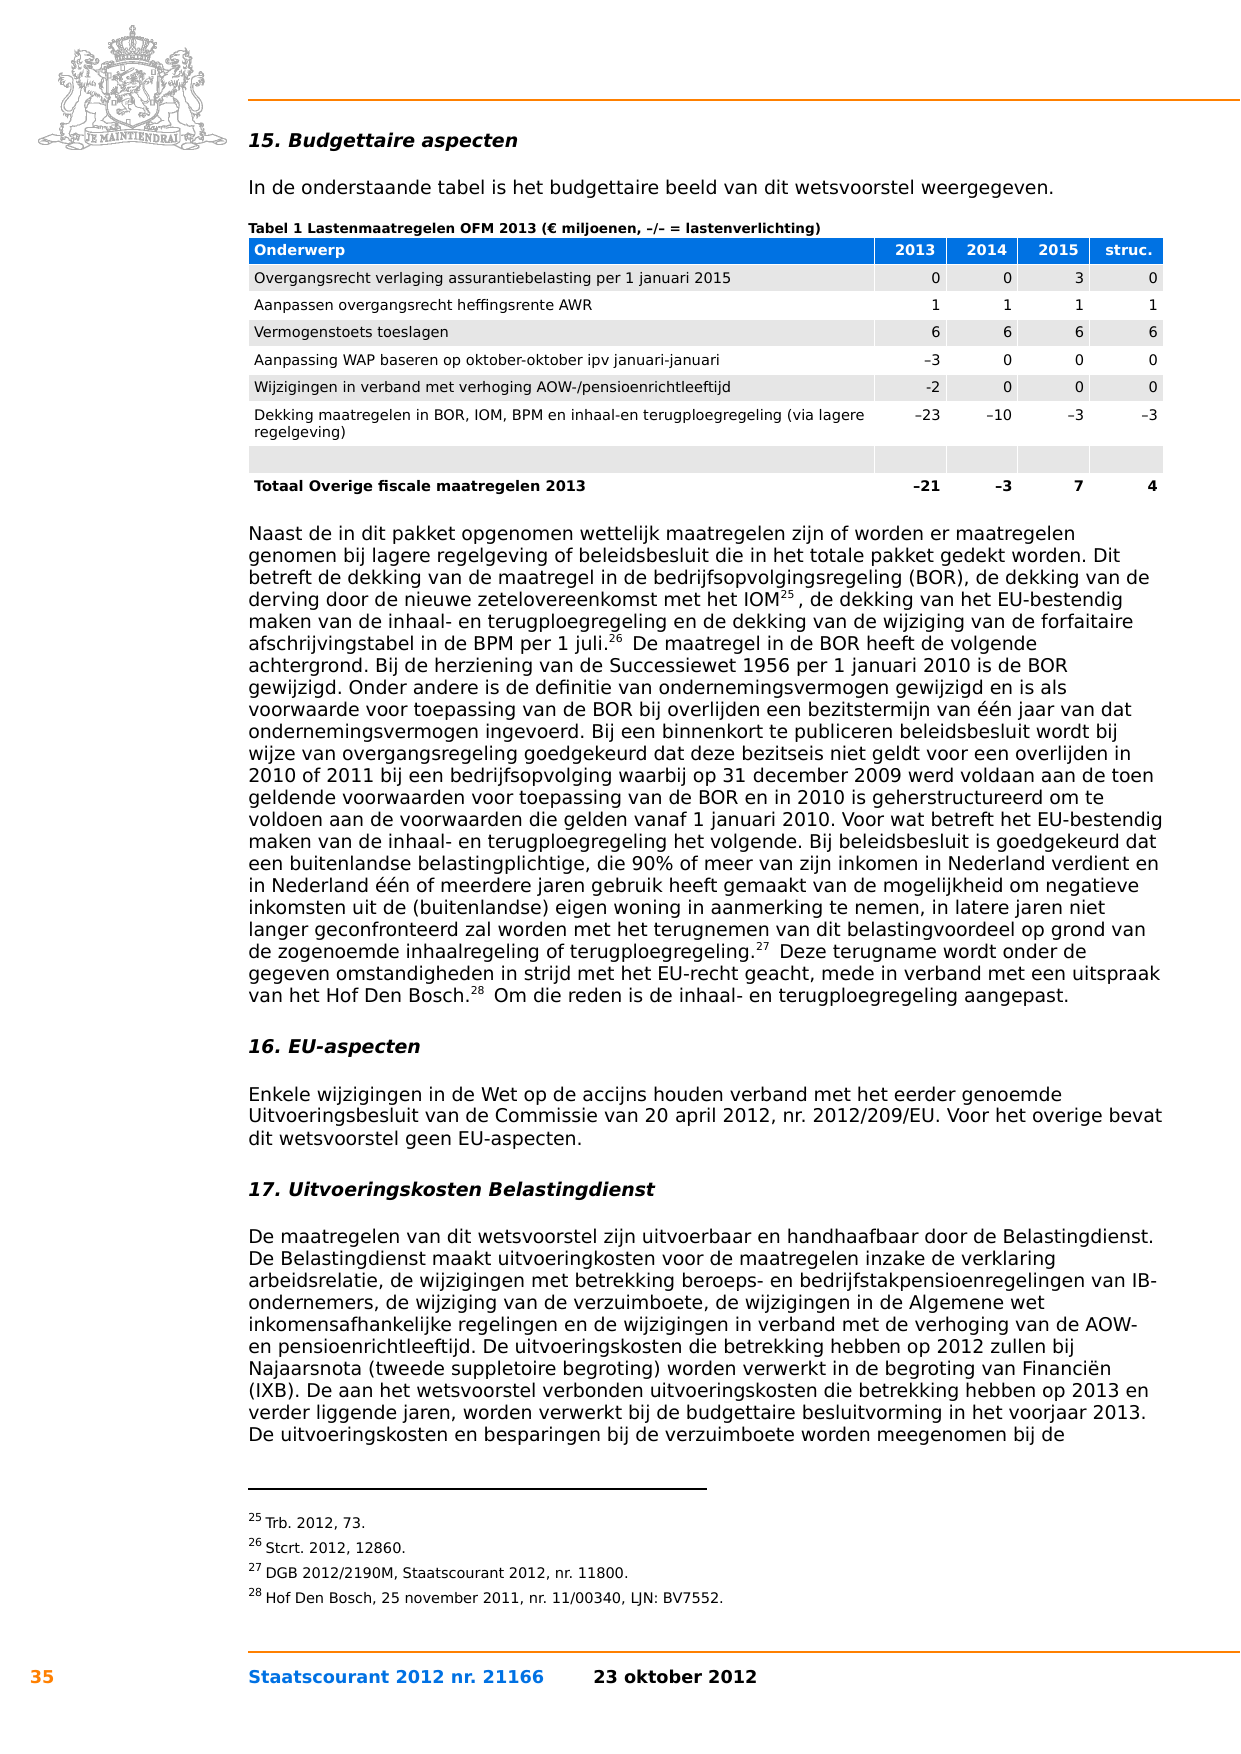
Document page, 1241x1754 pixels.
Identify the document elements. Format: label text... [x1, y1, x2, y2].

table_header Tabel 1 Lastenmaatregelen OFM 2013 (€ miljoenen, –/– = lastenverlichting) [248, 221, 1163, 236]
table_cell Overgangsrecht verlaging assurantiebelasting per 1 januari 2015 [249, 265, 874, 291]
table_cell 1 [947, 292, 1017, 319]
table_cell [875, 446, 946, 473]
table_cell 1 [1018, 292, 1089, 319]
subtitle 17. Uitvoeringskosten Belastingdienst [248, 1179, 1163, 1201]
text Naast de in dit pakket opgenomen wettelijk maatregelen zijn of worden er maatregelen genomen bij lagere regelgeving of beleidsbesluit die in het totale pakket gedekt worden. Dit betreft de dekking van de maatregel in de bedrijfsopvolgingsregeling (BOR), de dekking van de derving door de nieuwe zetelovereenkomst met het IOM, de dekking van het EU-bestendig maken van de inhaal- en terugploegregeling en de dekking van de wijziging van de forfaitaire afschrijvingstabel in de BPM per 1 juli. De maatregel in de BOR heeft de volgende achtergrond. Bij de herziening van de Successiewet 1956 per 1 januari 2010 is de BOR gewijzigd. Onder andere is de definitie van ondernemingsvermogen gewijzigd en is als voorwaarde voor toepassing van de BOR bij overlijden een bezitstermijn van één jaar van dat ondernemingsvermogen ingevoerd. Bij een binnenkort te publiceren beleidsbesluit wordt bij wijze van overgangsregeling goedgekeurd dat deze bezitseis niet geldt voor een overlijden in 2010 of 2011 bij een bedrijfsopvolging waarbij op 31 december 2009 werd voldaan aan de toen geldende voorwaarden voor toepassing van de BOR en in 2010 is geherstructureerd om te voldoen aan de voorwaarden die gelden vanaf 1 januari 2010. Voor wat betreft het EU-bestendig maken van de inhaal- en terugploegregeling het volgende. Bij beleidsbesluit is goedgekeurd dat een buitenlandse belastingplichtige, die 90% of meer van zijn inkomen in Nederland verdient en in Nederland één of meerdere jaren gebruik heeft gemaakt van de mogelijkheid om negatieve inkomsten uit de (buitenlandse) eigen woning in aanmerking te nemen, in latere jaren niet langer geconfronteerd zal worden met het terugnemen van dit belastingvoordeel op grond van de zogenoemde inhaalregeling of terugploegregeling. Deze terugname wordt onder de gegeven omstandigheden in strijd met het EU-recht geacht, mede in verband met een uitspraak van het Hof Den Bosch. Om die reden is de inhaal- en terugploegregeling aangepast. [248, 523, 1163, 1006]
table_cell [947, 446, 1017, 473]
text Enkele wijzigingen in de Wet op de accijns houden verband met het eerder genoemde Uitvoeringsbesluit van de Commissie van 20 april 2012, nr. 2012/209/EU. Voor het overige bevat dit wetsvoorstel geen EU-aspecten. [248, 1083, 1163, 1149]
table_cell 0 [875, 265, 946, 291]
text In de onderstaande tabel is het budgettaire beeld van dit wetsvoorstel weergegeven. [248, 177, 1163, 199]
table_cell 0 [947, 375, 1017, 401]
text Hof Den Bosch, 25 november 2011, nr. 11/00340, LJN: BV7552. [248, 1586, 1163, 1608]
table_cell 7 [1018, 474, 1089, 500]
table_cell 0 [1090, 375, 1163, 401]
table_cell –21 [875, 474, 946, 500]
table_cell 6 [947, 320, 1017, 346]
table_cell Totaal Overige fiscale maatregelen 2013 [249, 474, 874, 500]
subtitle 15. Budgettaire aspecten [248, 130, 1163, 152]
text Trb. 2012, 73. [248, 1511, 1163, 1533]
table_cell 0 [1090, 347, 1163, 373]
table_cell Vermogenstoets toeslagen [249, 320, 874, 346]
table_cell 0 [1090, 265, 1163, 291]
table_cell 0 [947, 265, 1017, 291]
table_cell 6 [1090, 320, 1163, 346]
table_cell Dekking maatregelen in BOR, IOM, BPM en inhaal-en terugploegregeling (via lagere regelgeving) [249, 402, 874, 445]
table_cell Onderwerp [249, 238, 874, 264]
table_cell –3 [1090, 402, 1163, 445]
table_cell 0 [947, 347, 1017, 373]
table_cell Wijzigingen in verband met verhoging AOW-/pensioenrichtleeftijd [249, 375, 874, 401]
table_cell 1 [1090, 292, 1163, 319]
table_cell 1 [875, 292, 946, 319]
table_cell 2013 [875, 238, 946, 264]
table_cell 6 [1018, 320, 1089, 346]
table_cell [1018, 446, 1089, 473]
table_cell Aanpassen overgangsrecht heffingsrente AWR [249, 292, 874, 319]
table_cell 6 [875, 320, 946, 346]
table_cell –10 [947, 402, 1017, 445]
text De maatregelen van dit wetsvoorstel zijn uitvoerbaar en handhaafbaar door de Belastingdienst. De Belastingdienst maakt uitvoeringkosten voor de maatregelen inzake de verklaring arbeidsrelatie, de wijzigingen met betrekking beroeps- en bedrijfstakpensioenregelingen van IB-ondernemers, de wijziging van de verzuimboete, de wijzigingen in de Algemene wet inkomensafhankelijke regelingen en de wijzigingen in verband met de verhoging van de AOW- en pensioenrichtleeftijd. De uitvoeringskosten die betrekking hebben op 2012 zullen bij Najaarsnota (tweede suppletoire begroting) worden verwerkt in de begroting van Financiën (IXB). De aan het wetsvoorstel verbonden uitvoeringskosten die betrekking hebben op 2013 en verder liggende jaren, worden verwerkt bij de budgettaire besluitvorming in het voorjaar 2013. De uitvoeringskosten en besparingen bij de verzuimboete worden meegenomen bij de [248, 1226, 1163, 1446]
table_cell 2014 [947, 238, 1017, 264]
table_cell 0 [1018, 375, 1089, 401]
table_cell -2 [875, 375, 946, 401]
table_cell –23 [875, 402, 946, 445]
table_cell struc. [1090, 238, 1163, 264]
picture [38, 25, 227, 150]
table_cell 2015 [1018, 238, 1089, 264]
table_cell [1090, 446, 1163, 473]
table_cell 4 [1090, 474, 1163, 500]
table_cell –3 [1018, 402, 1089, 445]
table_cell 3 [1018, 265, 1089, 291]
table_cell [249, 446, 874, 473]
table_cell –3 [875, 347, 946, 373]
table_cell Aanpassing WAP baseren op oktober-oktober ipv januari-januari [249, 347, 874, 373]
subtitle 16. EU-aspecten [248, 1036, 1163, 1058]
text DGB 2012/2190M, Staatscourant 2012, nr. 11800. [248, 1561, 1163, 1583]
text Stcrt. 2012, 12860. [248, 1536, 1163, 1558]
table_cell 0 [1018, 347, 1089, 373]
table_cell –3 [947, 474, 1017, 500]
